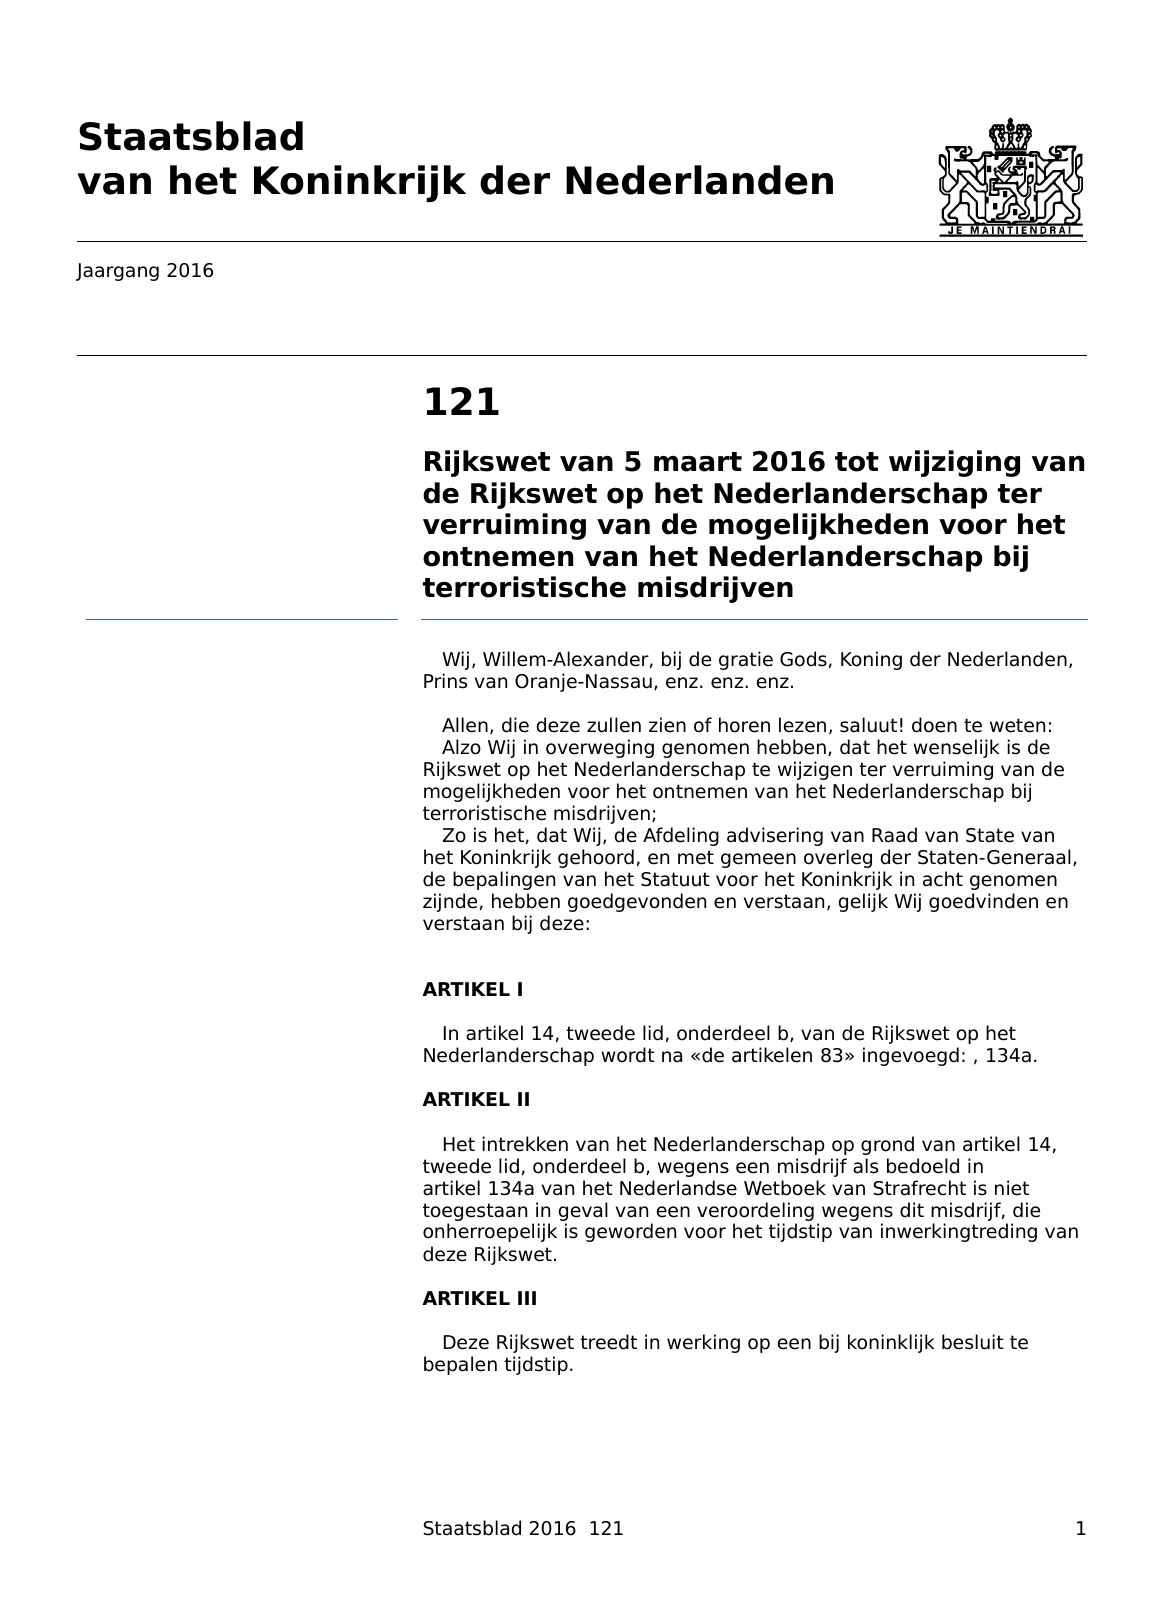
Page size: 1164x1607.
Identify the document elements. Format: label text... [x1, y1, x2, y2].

subtitle 121 [422, 381, 1087, 424]
text Deze Rijkswet treedt in werking op een bij koninklijk besluit te bepalen tijdstip. [422, 1332, 1087, 1376]
text Wij, Willem-Alexander, bij de gratie Gods, Koning der Nederlanden, Prins van Oranje-Nassau, enz. enz. enz. [422, 649, 1087, 693]
text Alzo Wij in overweging genomen hebben, dat het wenselijk is de Rijkswet op het Nederlanderschap te wijzigen ter verruiming van de mogelijkheden voor het ontnemen van het Nederlanderschap bij terroristische misdrijven; [422, 737, 1087, 825]
text Zo is het, dat Wij, de Afdeling advisering van Raad van State van het Koninkrijk gehoord, en met gemeen overleg der Staten-Generaal, de bepalingen van het Statuut voor het Koninkrijk in acht genomen zijnde, hebben goedgevonden en verstaan, gelijk Wij goedvinden en verstaan bij deze: [422, 825, 1087, 935]
text In artikel 14, tweede lid, onderdeel b, van de Rijkswet op het Nederlanderschap wordt na «de artikelen 83» ingevoegd: , 134a. [422, 1023, 1087, 1067]
subtitle ARTIKEL I [422, 979, 1087, 1001]
table_cell Jaargang 2016 [77, 242, 1087, 355]
text Allen, die deze zullen zien of horen lezen, saluut! doen te weten: [422, 715, 1087, 737]
table_header [886, 100, 1087, 241]
subtitle ARTIKEL II [422, 1089, 1087, 1111]
text Rijkswet van 5 maart 2016 tot wijziging van de Rijkswet op het Nederlanderschap ter verruiming van de mogelijkheden voor het ontnemen van het Nederlanderschap bij terroristische misdrijven [422, 447, 1087, 604]
subtitle ARTIKEL III [422, 1288, 1087, 1309]
text Het intrekken van het Nederlanderschap op grond van artikel 14, tweede lid, onderdeel b, wegens een misdrijf als bedoeld in artikel 134a van het Nederlandse Wetboek van Strafrecht is niet toegestaan in geval van een veroordeling wegens dit misdrijf, die onherroepelijk is geworden voor het tijdstip van inwerkingtreding van deze Rijkswet. [422, 1133, 1087, 1265]
table_header Staatsblad van het Koninkrijk der Nederlanden [77, 100, 886, 241]
picture [936, 115, 1087, 240]
